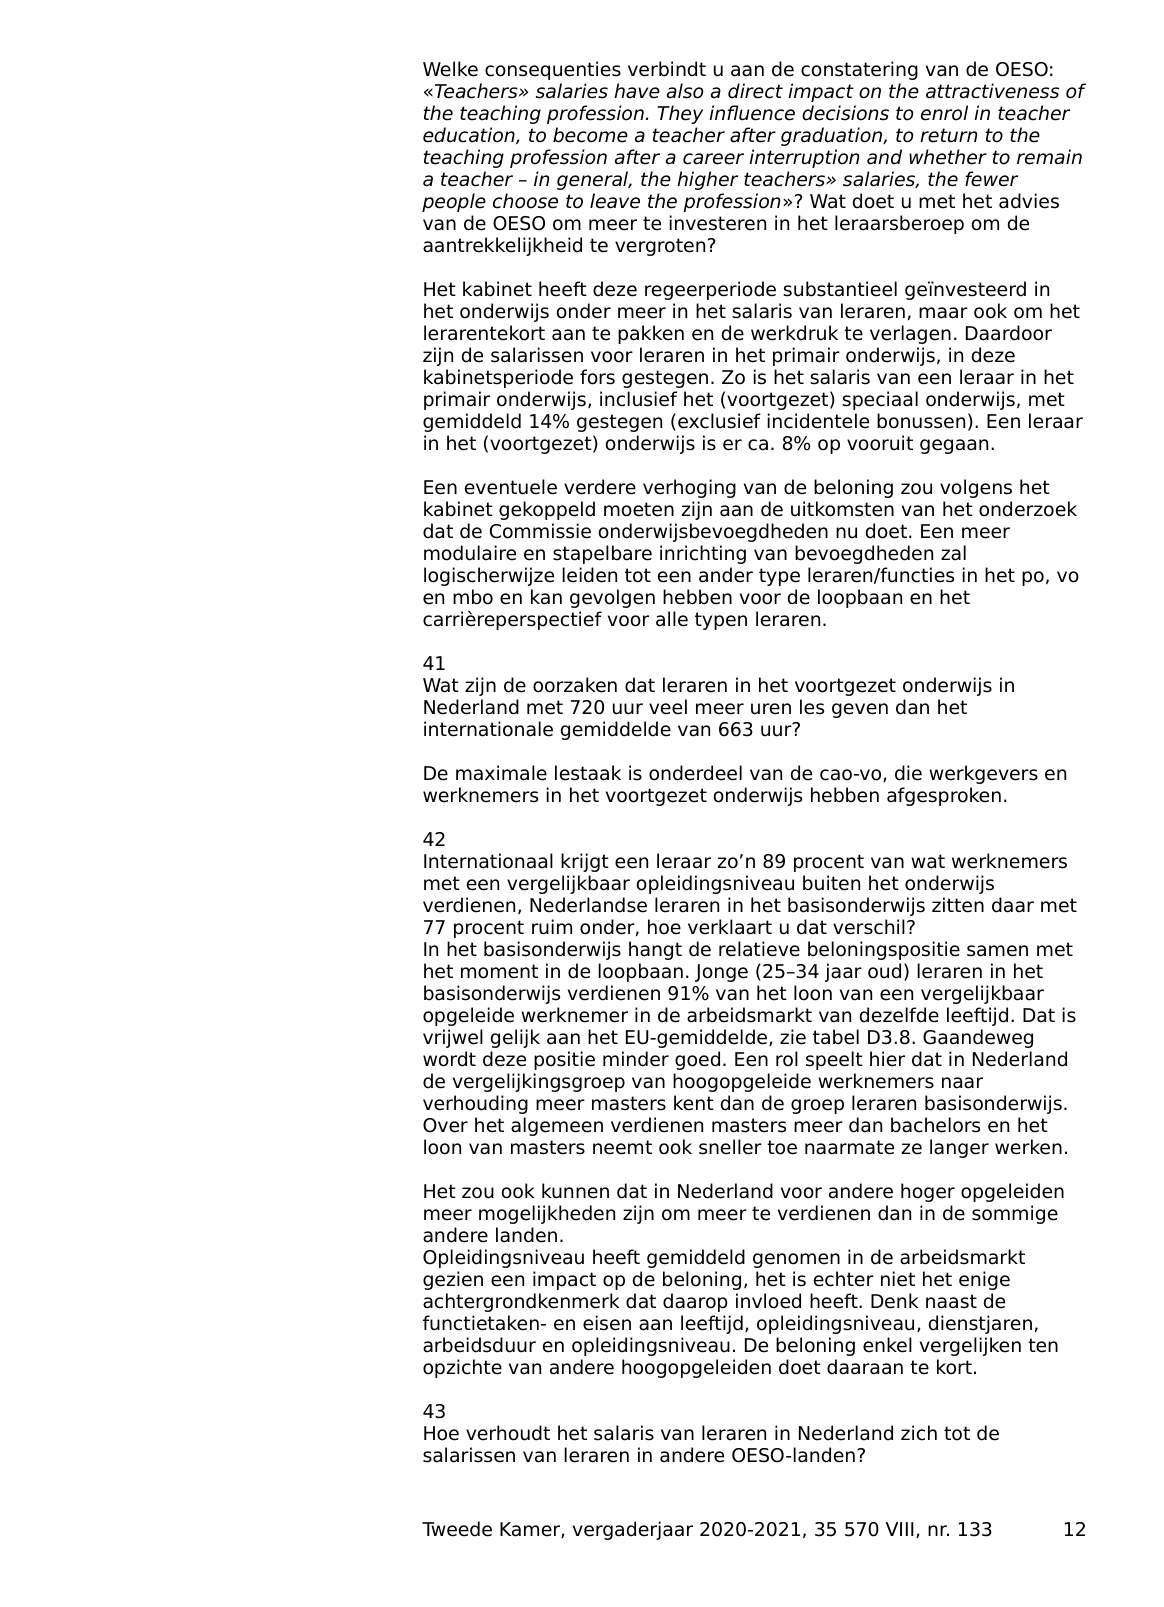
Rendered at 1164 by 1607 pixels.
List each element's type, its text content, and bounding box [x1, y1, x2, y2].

text In het basisonderwijs hangt de relatieve beloningspositie samen met het moment in de loopbaan. Jonge (25–34 jaar oud) leraren in het basisonderwijs verdienen 91% van het loon van een vergelijkbaar opgeleide werknemer in de arbeidsmarkt van dezelfde leeftijd. Dat is vrijwel gelijk aan het EU-gemiddelde, zie tabel D3.8. Gaandeweg wordt deze positie minder goed. Een rol speelt hier dat in Nederland de vergelijkingsgroep van hoogopgeleide werknemers naar verhouding meer masters kent dan de groep leraren basisonderwijs. Over het algemeen verdienen masters meer dan bachelors en het loon van masters neemt ook sneller toe naarmate ze langer werken. [422, 939, 1087, 1159]
text Welke consequenties verbindt u aan de constatering van de OESO: «Teachers» salaries have also a direct impact on the attractiveness of the teaching profession. They influence decisions to enrol in teacher education, to become a teacher after graduation, to return to the teaching profession after a career interruption and whether to remain a teacher – in general, the higher teachers» salaries, the fewer people choose to leave the profession»? Wat doet u met het advies van de OESO om meer te investeren in het leraarsberoep om de aantrekkelijkheid te vergroten? [422, 59, 1087, 257]
text 42 [422, 829, 1087, 851]
text Wat zijn de oorzaken dat leraren in het voortgezet onderwijs in Nederland met 720 uur veel meer uren les geven dan het internationale gemiddelde van 663 uur? [422, 675, 1087, 741]
text 43 [422, 1401, 1087, 1423]
text Een eventuele verdere verhoging van de beloning zou volgens het kabinet gekoppeld moeten zijn aan de uitkomsten van het onderzoek dat de Commissie onderwijsbevoegdheden nu doet. Een meer modulaire en stapelbare inrichting van bevoegdheden zal logischerwijze leiden tot een ander type leraren/functies in het po, vo en mbo en kan gevolgen hebben voor de loopbaan en het carrièreperspectief voor alle typen leraren. [422, 477, 1087, 631]
text Hoe verhoudt het salaris van leraren in Nederland zich tot de salarissen van leraren in andere OESO-landen? [422, 1423, 1087, 1467]
text Het zou ook kunnen dat in Nederland voor andere hoger opgeleiden meer mogelijkheden zijn om meer te verdienen dan in de sommige andere landen. [422, 1181, 1087, 1247]
text 41 [422, 653, 1087, 675]
text Het kabinet heeft deze regeerperiode substantieel geïnvesteerd in het onderwijs onder meer in het salaris van leraren, maar ook om het lerarentekort aan te pakken en de werkdruk te verlagen. Daardoor zijn de salarissen voor leraren in het primair onderwijs, in deze kabinetsperiode fors gestegen. Zo is het salaris van een leraar in het primair onderwijs, inclusief het (voortgezet) speciaal onderwijs, met gemiddeld 14% gestegen (exclusief incidentele bonussen). Een leraar in het (voortgezet) onderwijs is er ca. 8% op vooruit gegaan. [422, 279, 1087, 455]
text De maximale lestaak is onderdeel van de cao-vo, die werkgevers en werknemers in het voortgezet onderwijs hebben afgesproken. [422, 763, 1087, 807]
text Opleidingsniveau heeft gemiddeld genomen in de arbeidsmarkt gezien een impact op de beloning, het is echter niet het enige achtergrondkenmerk dat daarop invloed heeft. Denk naast de functietaken- en eisen aan leeftijd, opleidingsniveau, dienstjaren, arbeidsduur en opleidingsniveau. De beloning enkel vergelijken ten opzichte van andere hoogopgeleiden doet daaraan te kort. [422, 1247, 1087, 1379]
text Internationaal krijgt een leraar zo’n 89 procent van wat werknemers met een vergelijkbaar opleidingsniveau buiten het onderwijs verdienen, Nederlandse leraren in het basisonderwijs zitten daar met 77 procent ruim onder, hoe verklaart u dat verschil? [422, 851, 1087, 939]
